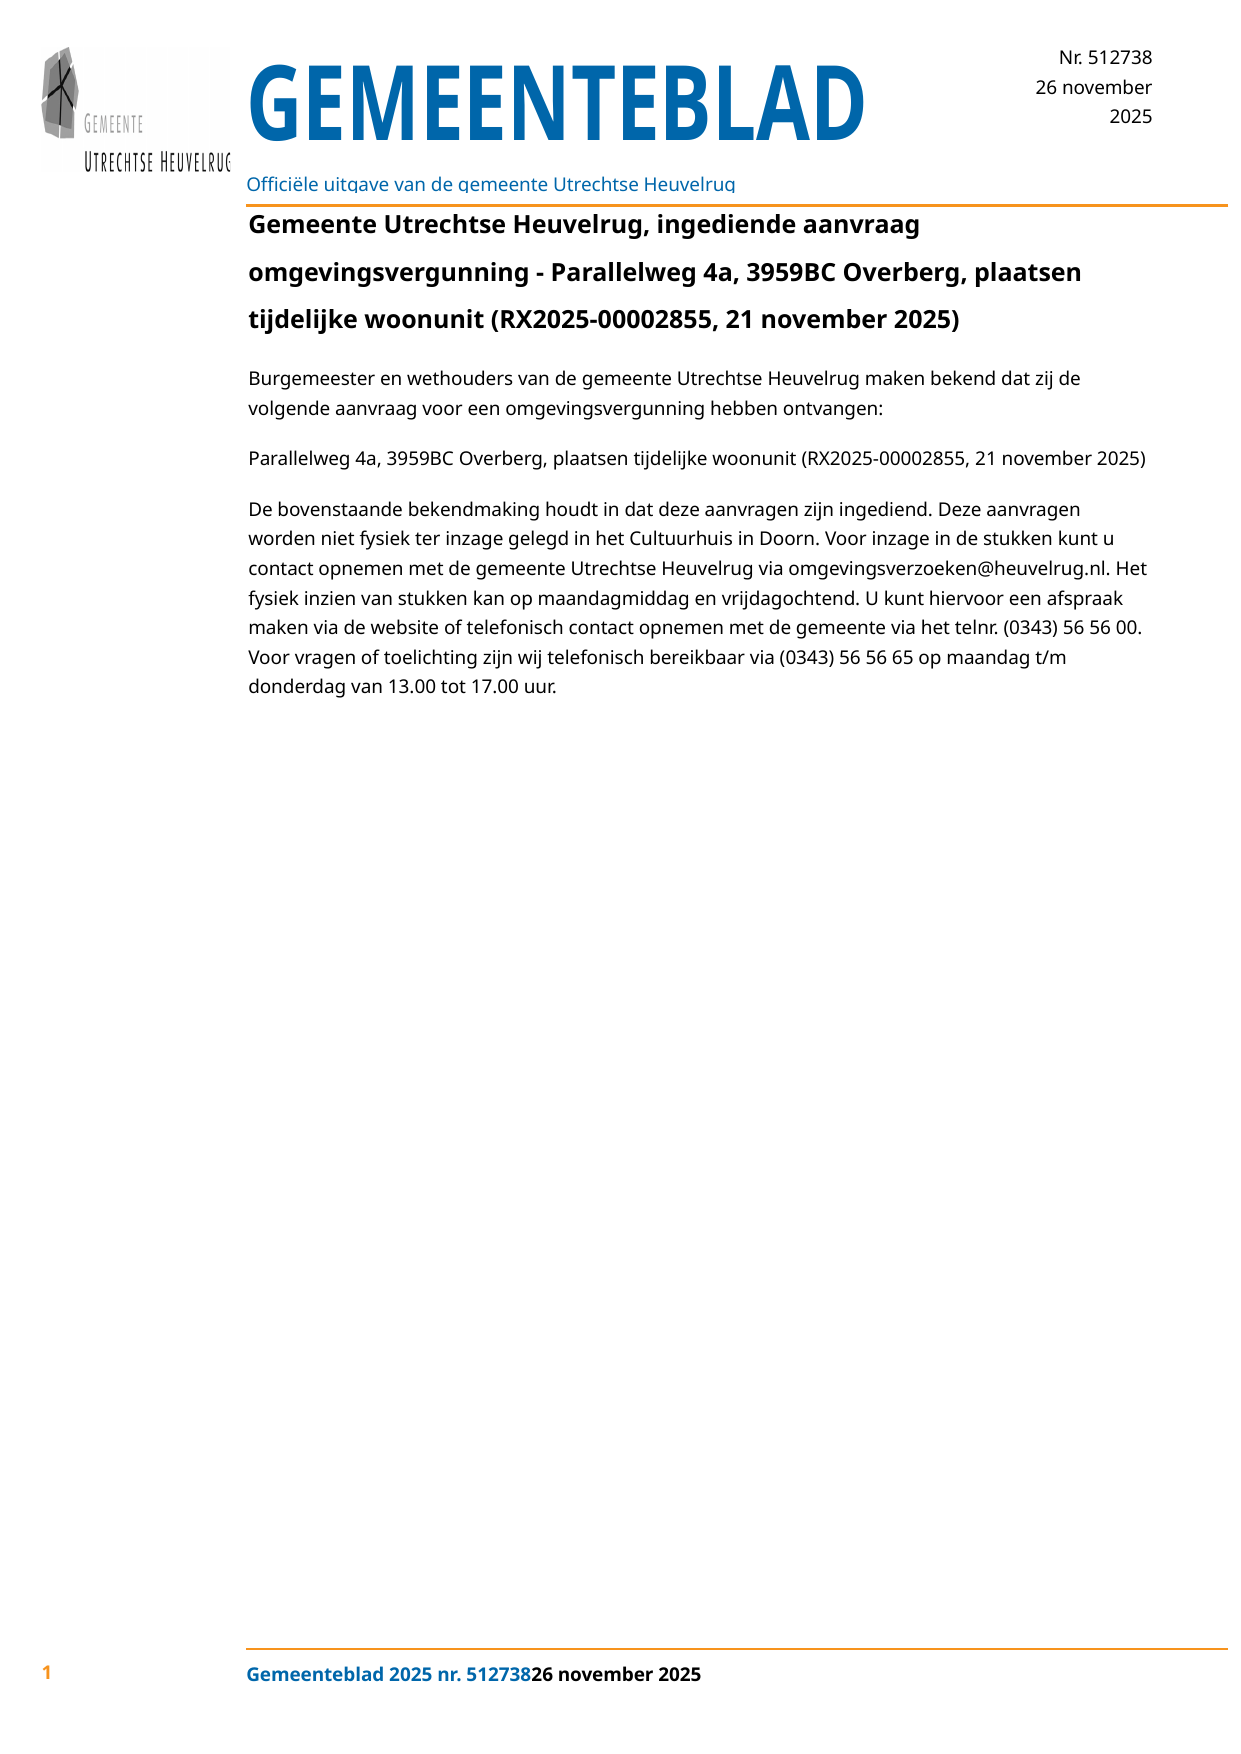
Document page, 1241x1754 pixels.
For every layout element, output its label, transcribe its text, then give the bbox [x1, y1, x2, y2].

picture [41, 47, 231, 172]
text Burgemeester en wethouders van de gemeente Utrechtse Heuvelrug maken bekend dat zij de volgende aanvraag voor een omgevingsvergunning hebben ontvangen: [248, 366, 1152, 421]
text Gemeente Utrechtse Heuvelrug, ingediende aanvraag omgevingsvergunning - Parallelweg 4a, 3959BC Overberg, plaatsen tijdelijke woonunit (RX2025-00002855, 21 november 2025) [248, 207, 1152, 336]
text Parallelweg 4a, 3959BC Overberg, plaatsen tijdelijke woonunit (RX2025-00002855, 21 november 2025) [248, 446, 1152, 471]
text De bovenstaande bekendmaking houdt in dat deze aanvragen zijn ingediend. Deze aanvragen worden niet fysiek ter inzage gelegd in het Cultuurhuis in Doorn. Voor inzage in de stukken kunt u contact opnemen met de gemeente Utrechtse Heuvelrug via omgevingsverzoeken@heuvelrug.nl. Het fysiek inzien van stukken kan op maandagmiddag en vrijdagochtend. U kunt hiervoor een afspraak maken via de website of telefonisch contact opnemen met de gemeente via het telnr. (0343) 56 56 00. Voor vragen of toelichting zijn wij telefonisch bereikbaar via (0343) 56 56 65 op maandag t/m donderdag van 13.00 tot 17.00 uur. [248, 496, 1152, 699]
